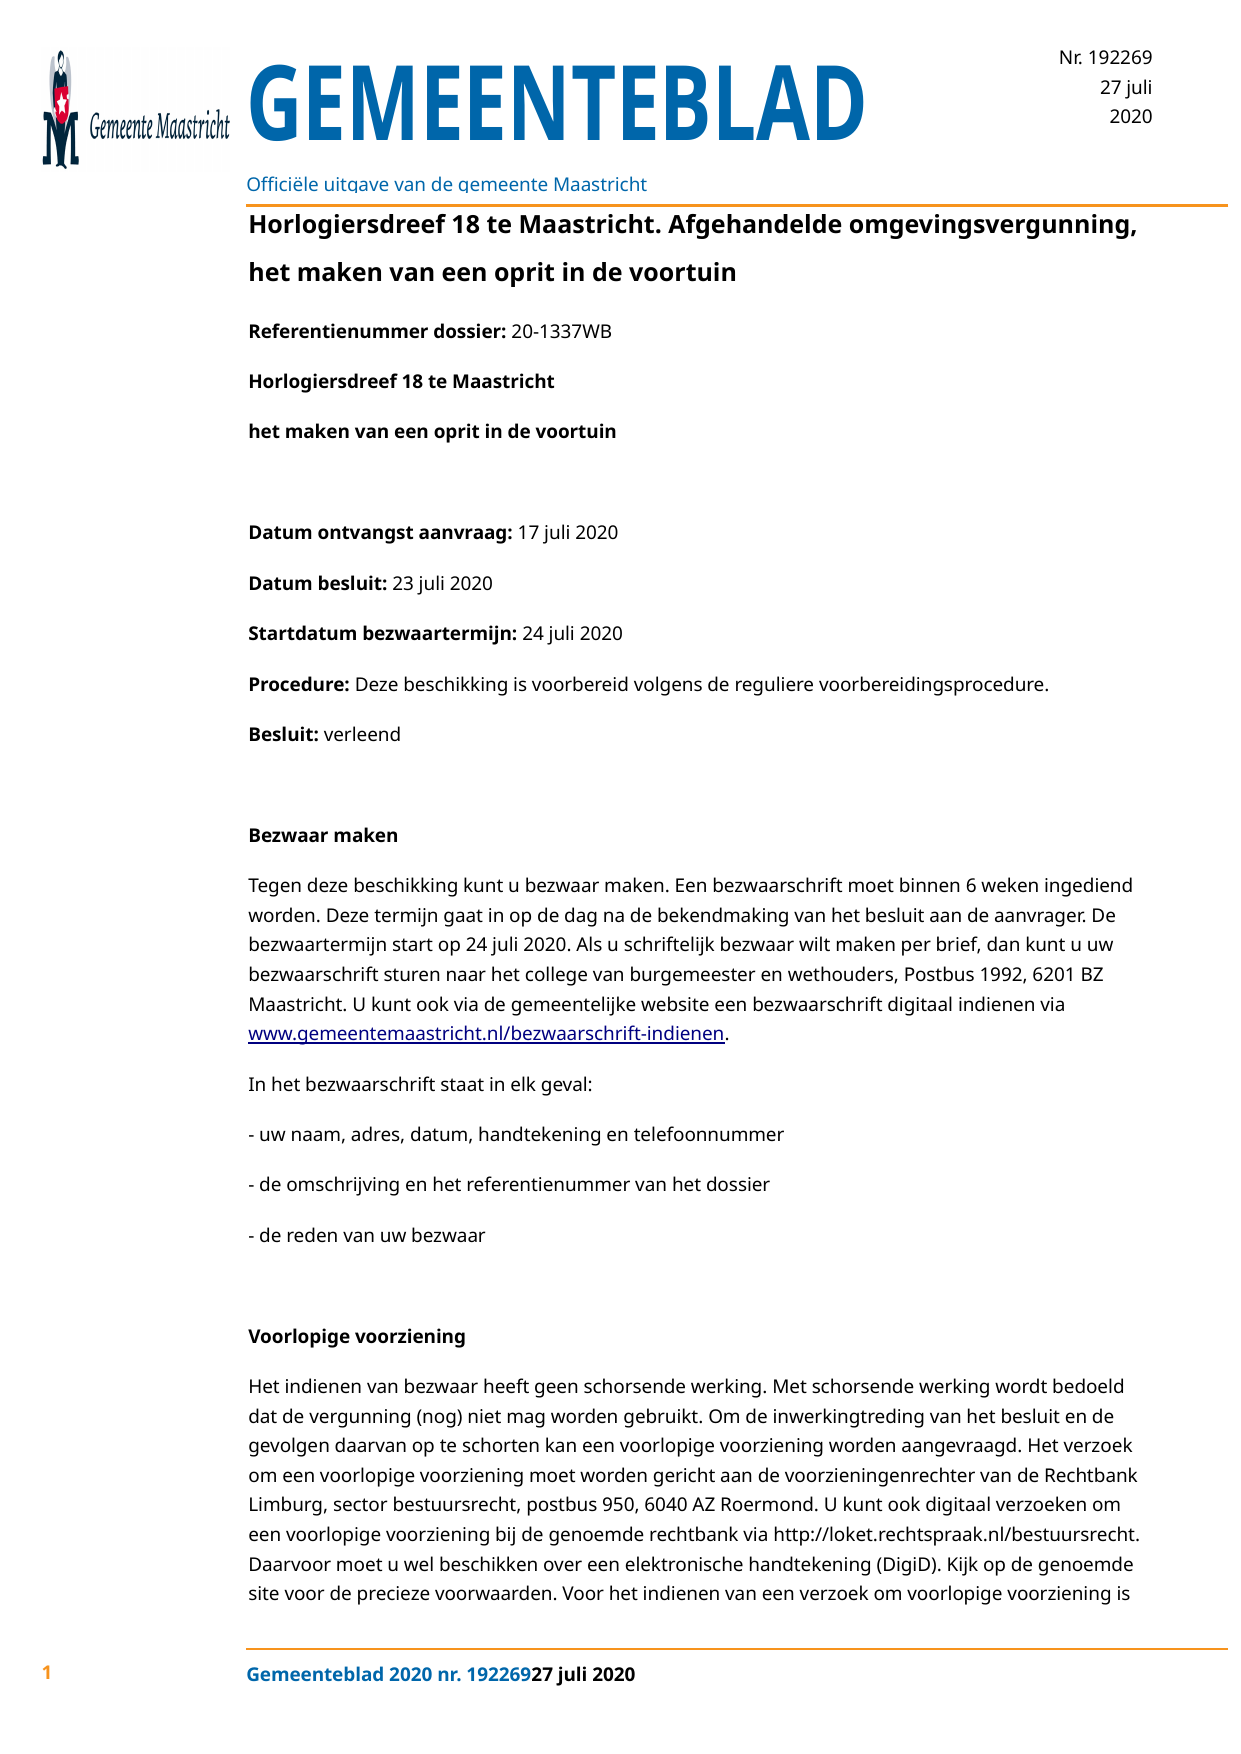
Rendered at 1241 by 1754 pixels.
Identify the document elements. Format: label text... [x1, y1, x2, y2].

text Referentienummer dossier: 20-1337WB [248, 318, 1152, 344]
text Datum ontvangst aanvraag: 17 juli 2020 [248, 519, 1152, 545]
text Voorlopige voorziening [248, 1323, 1152, 1349]
text Horlogiersdreef 18 te Maastricht [248, 368, 1152, 394]
text Datum besluit: 23 juli 2020 [248, 570, 1152, 596]
text Tegen deze beschikking kunt u bezwaar maken. Een bezwaarschrift moet binnen 6 weken ingediend worden. Deze termijn gaat in op de dag na de bekendmaking van het besluit aan de aanvrager. De bezwaartermijn start op 24 juli 2020. Als u schriftelijk bezwaar wilt maken per brief, dan kunt u uw bezwaarschrift sturen naar het college van burgemeester en wethouders, Postbus 1992, 6201 BZ Maastricht. U kunt ook via de gemeentelijke website een bezwaarschrift digitaal indienen via www.gemeentemaastricht.nl/bezwaarschrift-indienen. [248, 872, 1152, 1046]
text Startdatum bezwaartermijn: 24 juli 2020 [248, 620, 1152, 646]
text - uw naam, adres, datum, handtekening en telefoonnummer [248, 1121, 1152, 1147]
text In het bezwaarschrift staat in elk geval: [248, 1071, 1152, 1097]
text - de reden van uw bezwaar [248, 1222, 1152, 1248]
text het maken van een oprit in de voortuin [248, 419, 1152, 444]
picture [41, 47, 231, 172]
text - de omschrijving en het referentienummer van het dossier [248, 1172, 1152, 1197]
text Het indienen van bezwaar heeft geen schorsende werking. Met schorsende werking wordt bedoeld dat de vergunning (nog) niet mag worden gebruikt. Om de inwerkingtreding van het besluit en de gevolgen daarvan op te schorten kan een voorlopige voorziening worden aangevraagd. Het verzoek om een voorlopige voorziening moet worden gericht aan de voorzieningenrechter van de Rechtbank Limburg, sector bestuursrecht, postbus 950, 6040 AZ Roermond. U kunt ook digitaal verzoeken om een voorlopige voorziening bij de genoemde rechtbank via http://loket.rechtspraak.nl/bestuursrecht. Daarvoor moet u wel beschikken over een elektronische handtekening (DigiD). Kijk op de genoemde site voor de precieze voorwaarden. Voor het indienen van een verzoek om voorlopige voorziening is [248, 1373, 1152, 1606]
text Horlogiersdreef 18 te Maastricht. Afgehandelde omgevingsvergunning, het maken van een oprit in de voortuin [248, 207, 1152, 288]
text Procedure: Deze beschikking is voorbereid volgens de reguliere voorbereidingsprocedure. [248, 671, 1152, 697]
text Bezwaar maken [248, 822, 1152, 848]
text Besluit: verleend [248, 721, 1152, 747]
